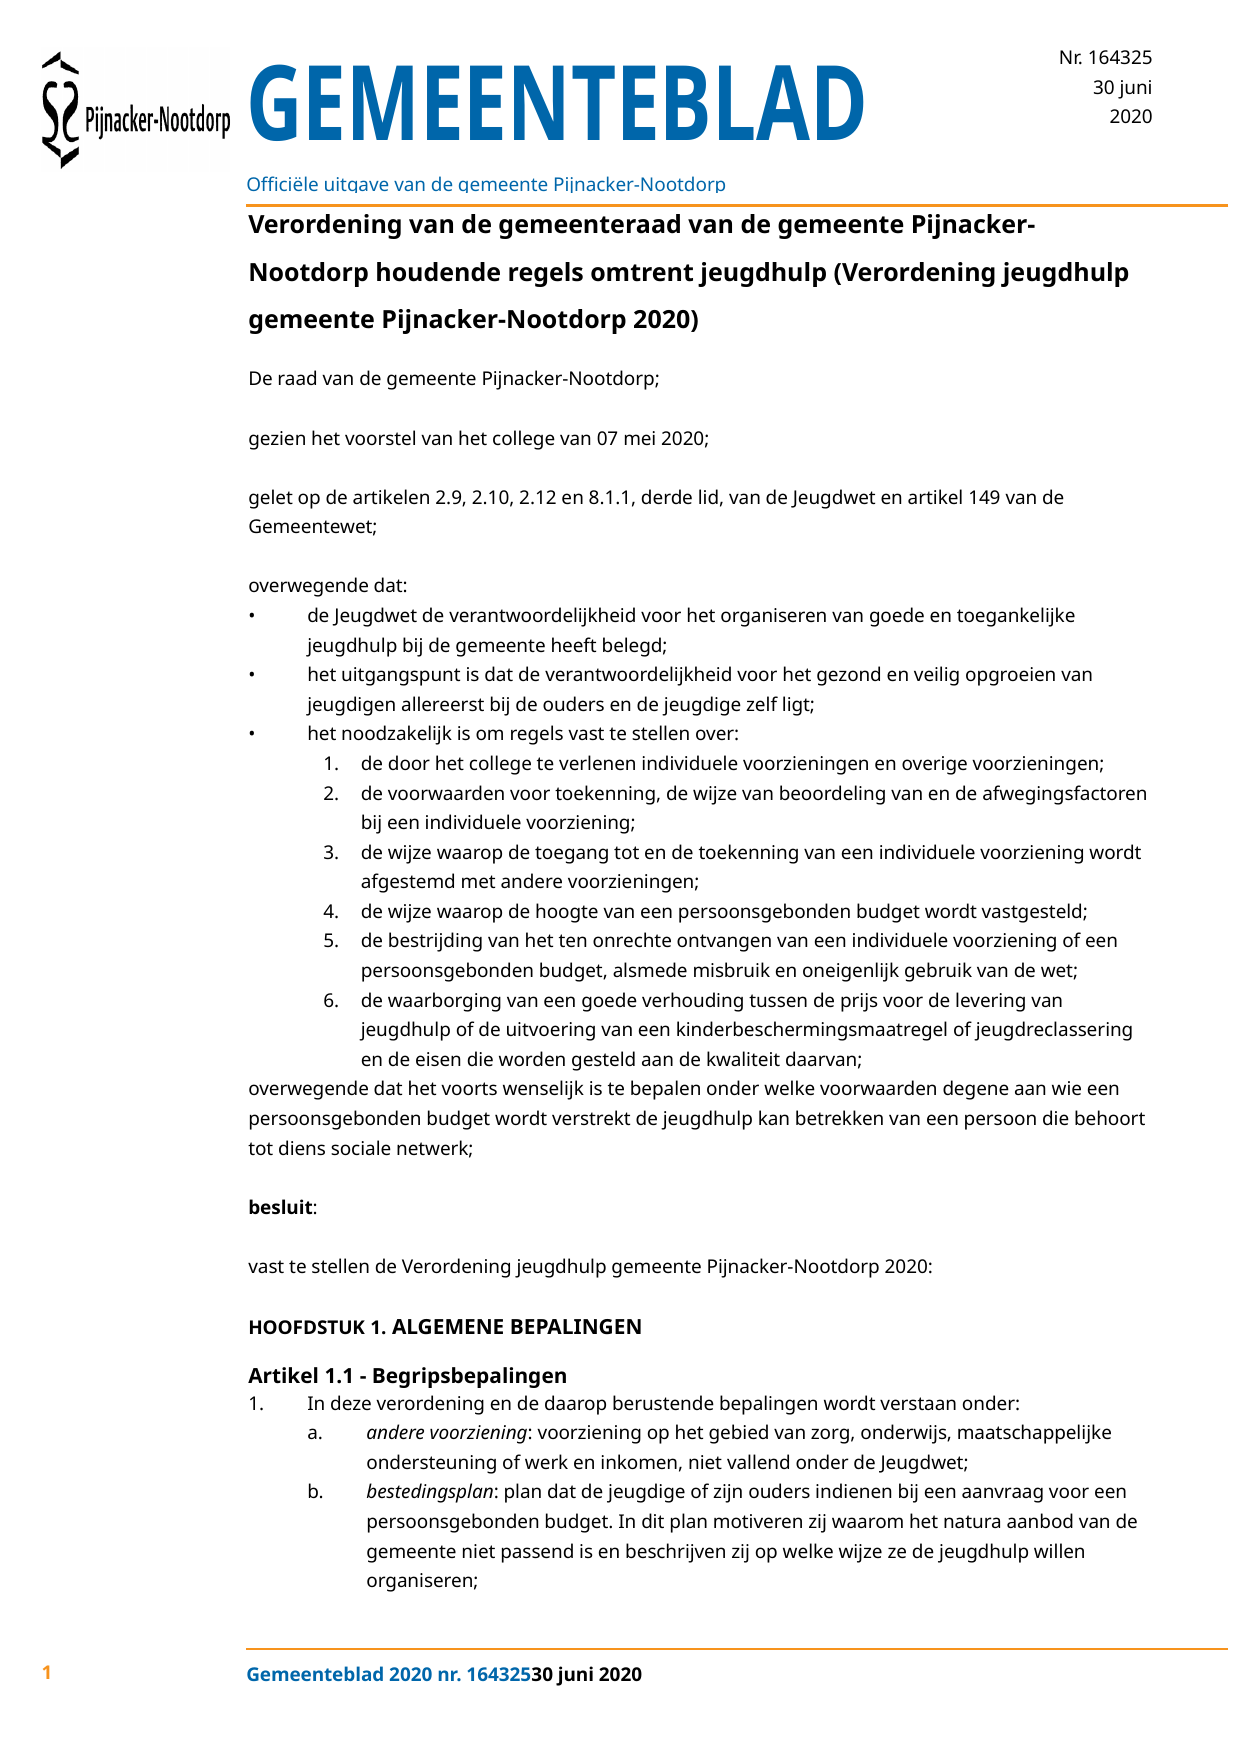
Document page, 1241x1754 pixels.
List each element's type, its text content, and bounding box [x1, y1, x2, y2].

list andere voorziening: voorziening op het gebied van zorg, onderwijs, maatschappelijke ondersteuning of werk en inkomen, niet vallend onder de Jeugdwet; [307, 1419, 1152, 1475]
text HOOFDSTUK 1. ALGEMENE BEPALINGEN [248, 1312, 1152, 1341]
text Verordening van de gemeenteraad van de gemeente Pijnacker-Nootdorp houdende regels omtrent jeugdhulp (Verordening jeugdhulp gemeente Pijnacker-Nootdorp 2020) [248, 207, 1152, 336]
picture [41, 47, 231, 172]
list de bestrijding van het ten onrechte ontvangen van een individuele voorziening of een persoonsgebonden budget, alsmede misbruik en oneigenlijk gebruik van de wet; [323, 928, 1152, 983]
text overwegende dat het voorts wenselijk is te bepalen onder welke voorwaarden degene aan wie een persoonsgebonden budget wordt verstrekt de jeugdhulp kan betrekken van een persoon die behoort [248, 1076, 1152, 1131]
list de voorwaarden voor toekenning, de wijze van beoordeling van en de afwegingsfactoren bij een individuele voorziening; [323, 780, 1152, 835]
list bestedingsplan: plan dat de jeugdige of zijn ouders indienen bij een aanvraag voor een persoonsgebonden budget. In dit plan motiveren zij waarom het natura aanbod van de gemeente niet passend is en beschrijven zij op welke wijze ze de jeugdhulp willen organiseren; [307, 1479, 1152, 1593]
text gelet op de artikelen 2.9, 2.10, 2.12 en 8.1.1, derde lid, van de Jeugdwet en artikel 149 van de Gemeentewet; [248, 484, 1152, 539]
text besluit: [248, 1194, 1152, 1219]
text Artikel 1.1 - Begripsbepalingen [248, 1361, 1152, 1390]
list de Jeugdwet de verantwoordelijkheid voor het organiseren van goede en toegankelijke jeugdhulp bij de gemeente heeft belegd; [248, 602, 1152, 657]
list het uitgangspunt is dat de verantwoordelijkheid voor het gezond en veilig opgroeien van jeugdigen allereerst bij de ouders en de jeugdige zelf ligt; [248, 661, 1152, 717]
list In deze verordening en de daarop berustende bepalingen wordt verstaan onder: [248, 1390, 1152, 1416]
text tot diens sociale netwerk; [248, 1135, 1152, 1160]
text gezien het voorstel van het college van 07 mei 2020; [248, 425, 1152, 450]
text overwegende dat: [248, 573, 1152, 598]
list de wijze waarop de hoogte van een persoonsgebonden budget wordt vastgesteld; [323, 898, 1152, 924]
list de waarborging van een goede verhouding tussen de prijs voor de levering van jeugdhulp of de uitvoering van een kinderbeschermingsmaatregel of jeugdreclassering en de eisen die worden gesteld aan de kwaliteit daarvan; [323, 987, 1152, 1072]
list het noodzakelijk is om regels vast te stellen over: [248, 721, 1152, 746]
text De raad van de gemeente Pijnacker-Nootdorp; [248, 366, 1152, 391]
list de wijze waarop de toegang tot en de toekenning van een individuele voorziening wordt afgestemd met andere voorzieningen; [323, 839, 1152, 894]
text vast te stellen de Verordening jeugdhulp gemeente Pijnacker-Nootdorp 2020: [248, 1253, 1152, 1279]
list de door het college te verlenen individuele voorzieningen en overige voorzieningen; [323, 750, 1152, 776]
